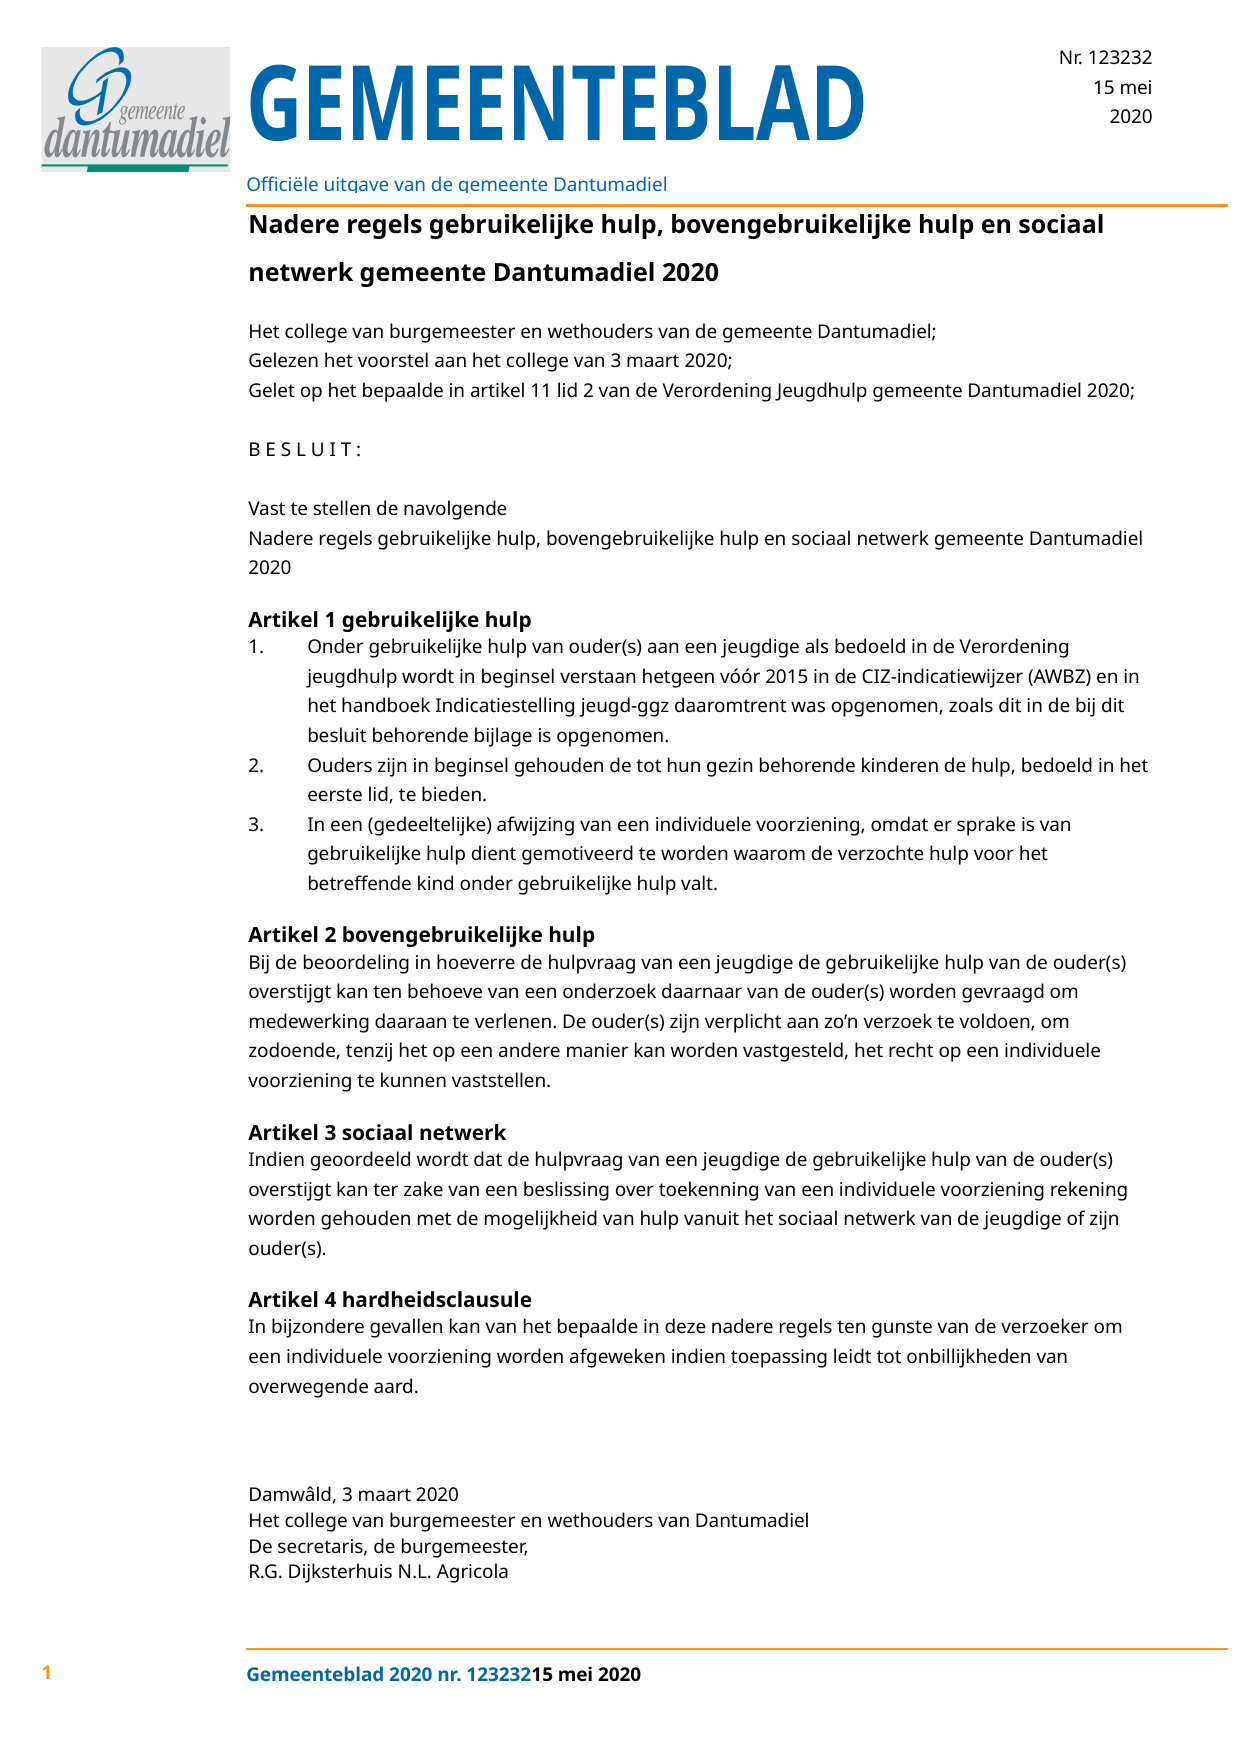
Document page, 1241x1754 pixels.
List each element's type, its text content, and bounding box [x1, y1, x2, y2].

text Nadere regels gebruikelijke hulp, bovengebruikelijke hulp en sociaal netwerk gemeente Dantumadiel 2020 [248, 525, 1152, 580]
text Artikel 4 hardheidsclausule [248, 1285, 1152, 1314]
text Gelet op het bepaalde in artikel 11 lid 2 van de Verordening Jeugdhulp gemeente Dantumadiel 2020; [248, 377, 1152, 403]
text Het college van burgemeester en wethouders van Dantumadiel [248, 1507, 1152, 1533]
text Vast te stellen de navolgende [248, 495, 1152, 521]
list In een (gedeeltelijke) afwijzing van een individuele voorziening, omdat er sprake is van gebruikelijke hulp dient gemotiveerd te worden waarom de verzochte hulp voor het betreffende kind onder gebruikelijke hulp valt. [248, 811, 1152, 896]
text Gelezen het voorstel aan het college van 3 maart 2020; [248, 347, 1152, 373]
text Artikel 1 gebruikelijke hulp [248, 605, 1152, 633]
text B E S L U I T : [248, 436, 1152, 462]
text Indien geoordeeld wordt dat de hulpvraag van een jeugdige de gebruikelijke hulp van de ouder(s) overstijgt kan ter zake van een beslissing over toekenning van een individuele voorziening rekening worden gehouden met de mogelijkheid van hulp vanuit het sociaal netwerk van de jeugdige of zijn ouder(s). [248, 1146, 1152, 1261]
list Ouders zijn in beginsel gehouden de tot hun gezin behorende kinderen de hulp, bedoeld in het eerste lid, te bieden. [248, 752, 1152, 807]
text Damwâld, 3 maart 2020 [248, 1481, 1152, 1507]
text R.G. Dijksterhuis N.L. Agricola [248, 1558, 1152, 1584]
text Artikel 2 bovengebruikelijke hulp [248, 921, 1152, 949]
list Onder gebruikelijke hulp van ouder(s) aan een jeugdige als bedoeld in de Verordening jeugdhulp wordt in beginsel verstaan hetgeen vóór 2015 in de CIZ-indicatiewijzer (AWBZ) en in het handboek Indicatiestelling jeugd-ggz daaromtrent was opgenomen, zoals dit in de bij dit besluit behorende bijlage is opgenomen. [248, 633, 1152, 748]
text De secretaris, de burgemeester, [248, 1533, 1152, 1558]
text In bijzondere gevallen kan van het bepaalde in deze nadere regels ten gunste van de verzoeker om een individuele voorziening worden afgeweken indien toepassing leidt tot onbillijkheden van overwegende aard. [248, 1314, 1152, 1399]
text Het college van burgemeester en wethouders van de gemeente Dantumadiel; [248, 318, 1152, 344]
text Bij de beoordeling in hoeverre de hulpvraag van een jeugdige de gebruikelijke hulp van de ouder(s) overstijgt kan ten behoeve van een onderzoek daarnaar van de ouder(s) worden gevraagd om medewerking daaraan te verlenen. De ouder(s) zijn verplicht aan zo’n verzoek te voldoen, om zodoende, tenzij het op een andere manier kan worden vastgesteld, het recht op een individuele voorziening te kunnen vaststellen. [248, 949, 1152, 1093]
picture [41, 47, 231, 172]
text Nadere regels gebruikelijke hulp, bovengebruikelijke hulp en sociaal netwerk gemeente Dantumadiel 2020 [248, 207, 1152, 288]
text Artikel 3 sociaal netwerk [248, 1118, 1152, 1146]
